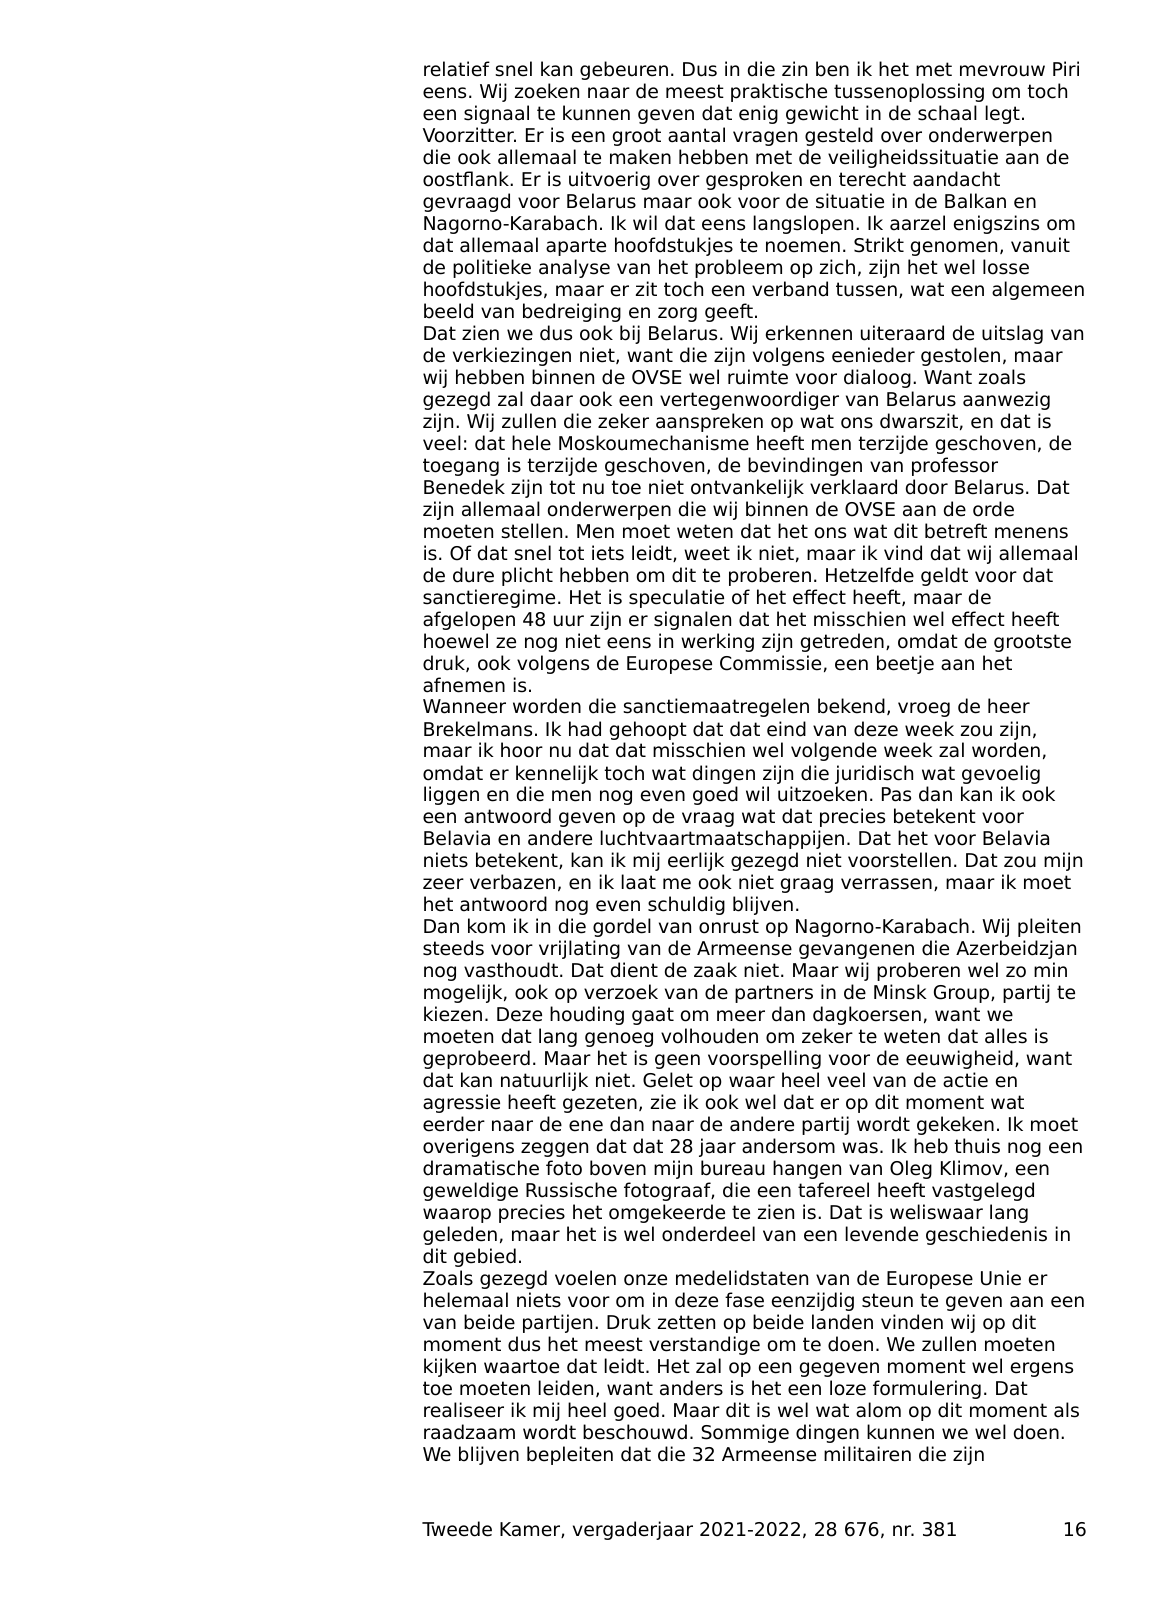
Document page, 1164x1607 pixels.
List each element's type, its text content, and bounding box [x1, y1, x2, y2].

text Voorzitter. Er is een groot aantal vragen gesteld over onderwerpen die ook allemaal te maken hebben met de veiligheidssituatie aan de oostflank. Er is uitvoerig over gesproken en terecht aandacht gevraagd voor Belarus maar ook voor de situatie in de Balkan en Nagorno-Karabach. Ik wil dat eens langslopen. Ik aarzel enigszins om dat allemaal aparte hoofdstukjes te noemen. Strikt genomen, vanuit de politieke analyse van het probleem op zich, zijn het wel losse hoofdstukjes, maar er zit toch een verband tussen, wat een algemeen beeld van bedreiging en zorg geeft. [422, 125, 1087, 323]
text Dat zien we dus ook bij Belarus. Wij erkennen uiteraard de uitslag van de verkiezingen niet, want die zijn volgens eenieder gestolen, maar wij hebben binnen de OVSE wel ruimte voor dialoog. Want zoals gezegd zal daar ook een vertegenwoordiger van Belarus aanwezig zijn. Wij zullen die zeker aanspreken op wat ons dwarszit, en dat is veel: dat hele Moskoumechanisme heeft men terzijde geschoven, de toegang is terzijde geschoven, de bevindingen van professor Benedek zijn tot nu toe niet ontvankelijk verklaard door Belarus. Dat zijn allemaal onderwerpen die wij binnen de OVSE aan de orde moeten stellen. Men moet weten dat het ons wat dit betreft menens is. Of dat snel tot iets leidt, weet ik niet, maar ik vind dat wij allemaal de dure plicht hebben om dit te proberen. Hetzelfde geldt voor dat sanctieregime. Het is speculatie of het effect heeft, maar de afgelopen 48 uur zijn er signalen dat het misschien wel effect heeft hoewel ze nog niet eens in werking zijn getreden, omdat de grootste druk, ook volgens de Europese Commissie, een beetje aan het afnemen is. [422, 323, 1087, 696]
text Zoals gezegd voelen onze medelidstaten van de Europese Unie er helemaal niets voor om in deze fase eenzijdig steun te geven aan een van beide partijen. Druk zetten op beide landen vinden wij op dit moment dus het meest verstandige om te doen. We zullen moeten kijken waartoe dat leidt. Het zal op een gegeven moment wel ergens toe moeten leiden, want anders is het een loze formulering. Dat realiseer ik mij heel goed. Maar dit is wel wat alom op dit moment als raadzaam wordt beschouwd. Sommige dingen kunnen we wel doen. We blijven bepleiten dat die 32 Armeense militairen die zijn [422, 1268, 1087, 1466]
text Dan kom ik in die gordel van onrust op Nagorno-Karabach. Wij pleiten steeds voor vrijlating van de Armeense gevangenen die Azerbeidzjan nog vasthoudt. Dat dient de zaak niet. Maar wij proberen wel zo min mogelijk, ook op verzoek van de partners in de Minsk Group, partij te kiezen. Deze houding gaat om meer dan dagkoersen, want we moeten dat lang genoeg volhouden om zeker te weten dat alles is geprobeerd. Maar het is geen voorspelling voor de eeuwigheid, want dat kan natuurlijk niet. Gelet op waar heel veel van de actie en agressie heeft gezeten, zie ik ook wel dat er op dit moment wat eerder naar de ene dan naar de andere partij wordt gekeken. Ik moet overigens zeggen dat dat 28 jaar andersom was. Ik heb thuis nog een dramatische foto boven mijn bureau hangen van Oleg Klimov, een geweldige Russische fotograaf, die een tafereel heeft vastgelegd waarop precies het omgekeerde te zien is. Dat is weliswaar lang geleden, maar het is wel onderdeel van een levende geschiedenis in dit gebied. [422, 916, 1087, 1268]
text relatief snel kan gebeuren. Dus in die zin ben ik het met mevrouw Piri eens. Wij zoeken naar de meest praktische tussenoplossing om toch een signaal te kunnen geven dat enig gewicht in de schaal legt. [422, 59, 1087, 125]
text Wanneer worden die sanctiemaatregelen bekend, vroeg de heer Brekelmans. Ik had gehoopt dat dat eind van deze week zou zijn, maar ik hoor nu dat dat misschien wel volgende week zal worden, omdat er kennelijk toch wat dingen zijn die juridisch wat gevoelig liggen en die men nog even goed wil uitzoeken. Pas dan kan ik ook een antwoord geven op de vraag wat dat precies betekent voor Belavia en andere luchtvaartmaatschappijen. Dat het voor Belavia niets betekent, kan ik mij eerlijk gezegd niet voorstellen. Dat zou mijn zeer verbazen, en ik laat me ook niet graag verrassen, maar ik moet het antwoord nog even schuldig blijven. [422, 696, 1087, 916]
